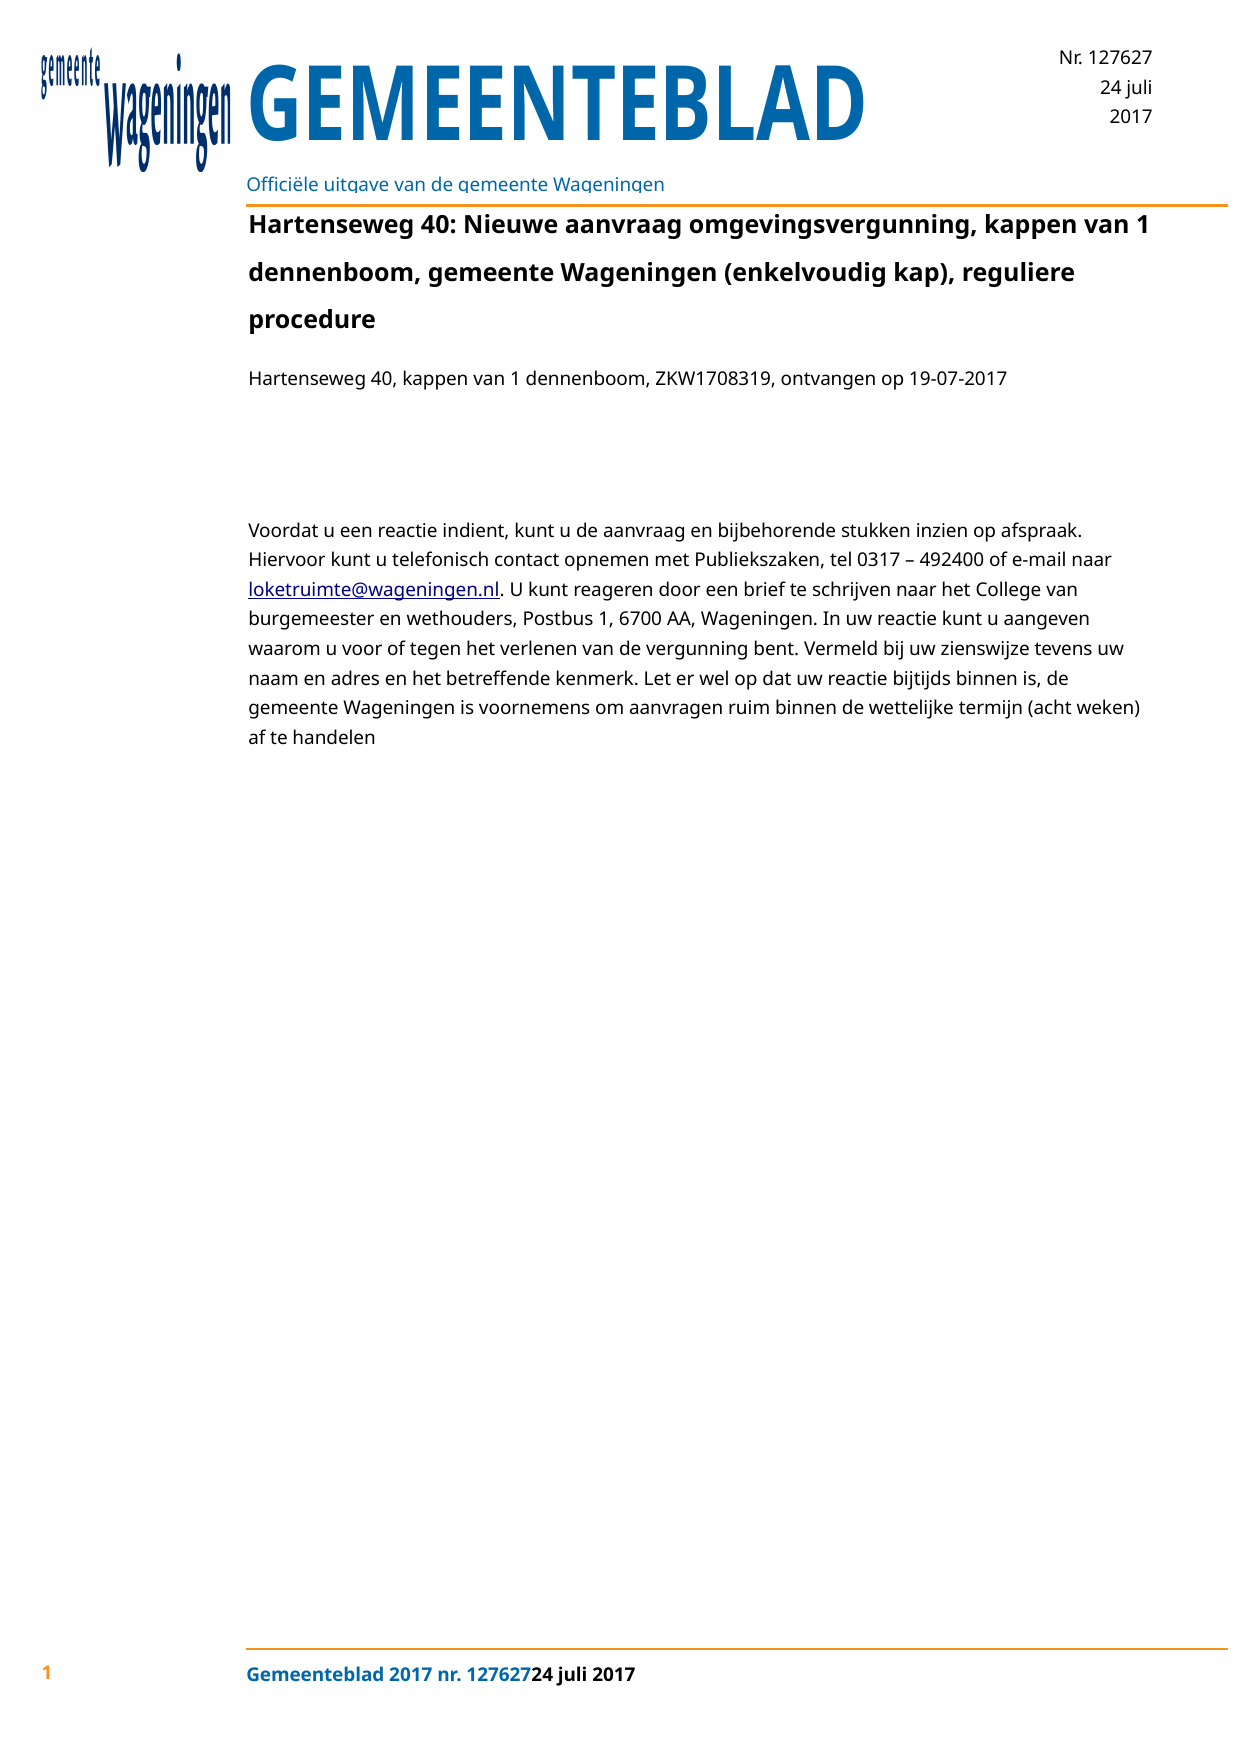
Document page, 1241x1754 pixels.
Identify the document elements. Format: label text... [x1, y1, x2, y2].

text Hartenseweg 40, kappen van 1 dennenboom, ZKW1708319, ontvangen op 19-07-2017 [248, 366, 1152, 391]
text Hartenseweg 40: Nieuwe aanvraag omgevingsvergunning, kappen van 1 dennenboom, gemeente Wageningen (enkelvoudig kap), reguliere procedure [248, 207, 1152, 336]
text Voordat u een reactie indient, kunt u de aanvraag en bijbehorende stukken inzien op afspraak. Hiervoor kunt u telefonisch contact opnemen met Publiekszaken, tel 0317 – 492400 of e-mail naar loketruimte@wageningen.nl. U kunt reageren door een brief te schrijven naar het College van burgemeester en wethouders, Postbus 1, 6700 AA, Wageningen. In uw reactie kunt u aangeven waarom u voor of tegen het verlenen van de vergunning bent. Vermeld bij uw zienswijze tevens uw naam en adres en het betreffende kenmerk. Let er wel op dat uw reactie bijtijds binnen is, de gemeente Wageningen is voornemens om aanvragen ruim binnen de wettelijke termijn (acht weken) af te handelen [248, 517, 1152, 749]
picture [41, 47, 231, 172]
